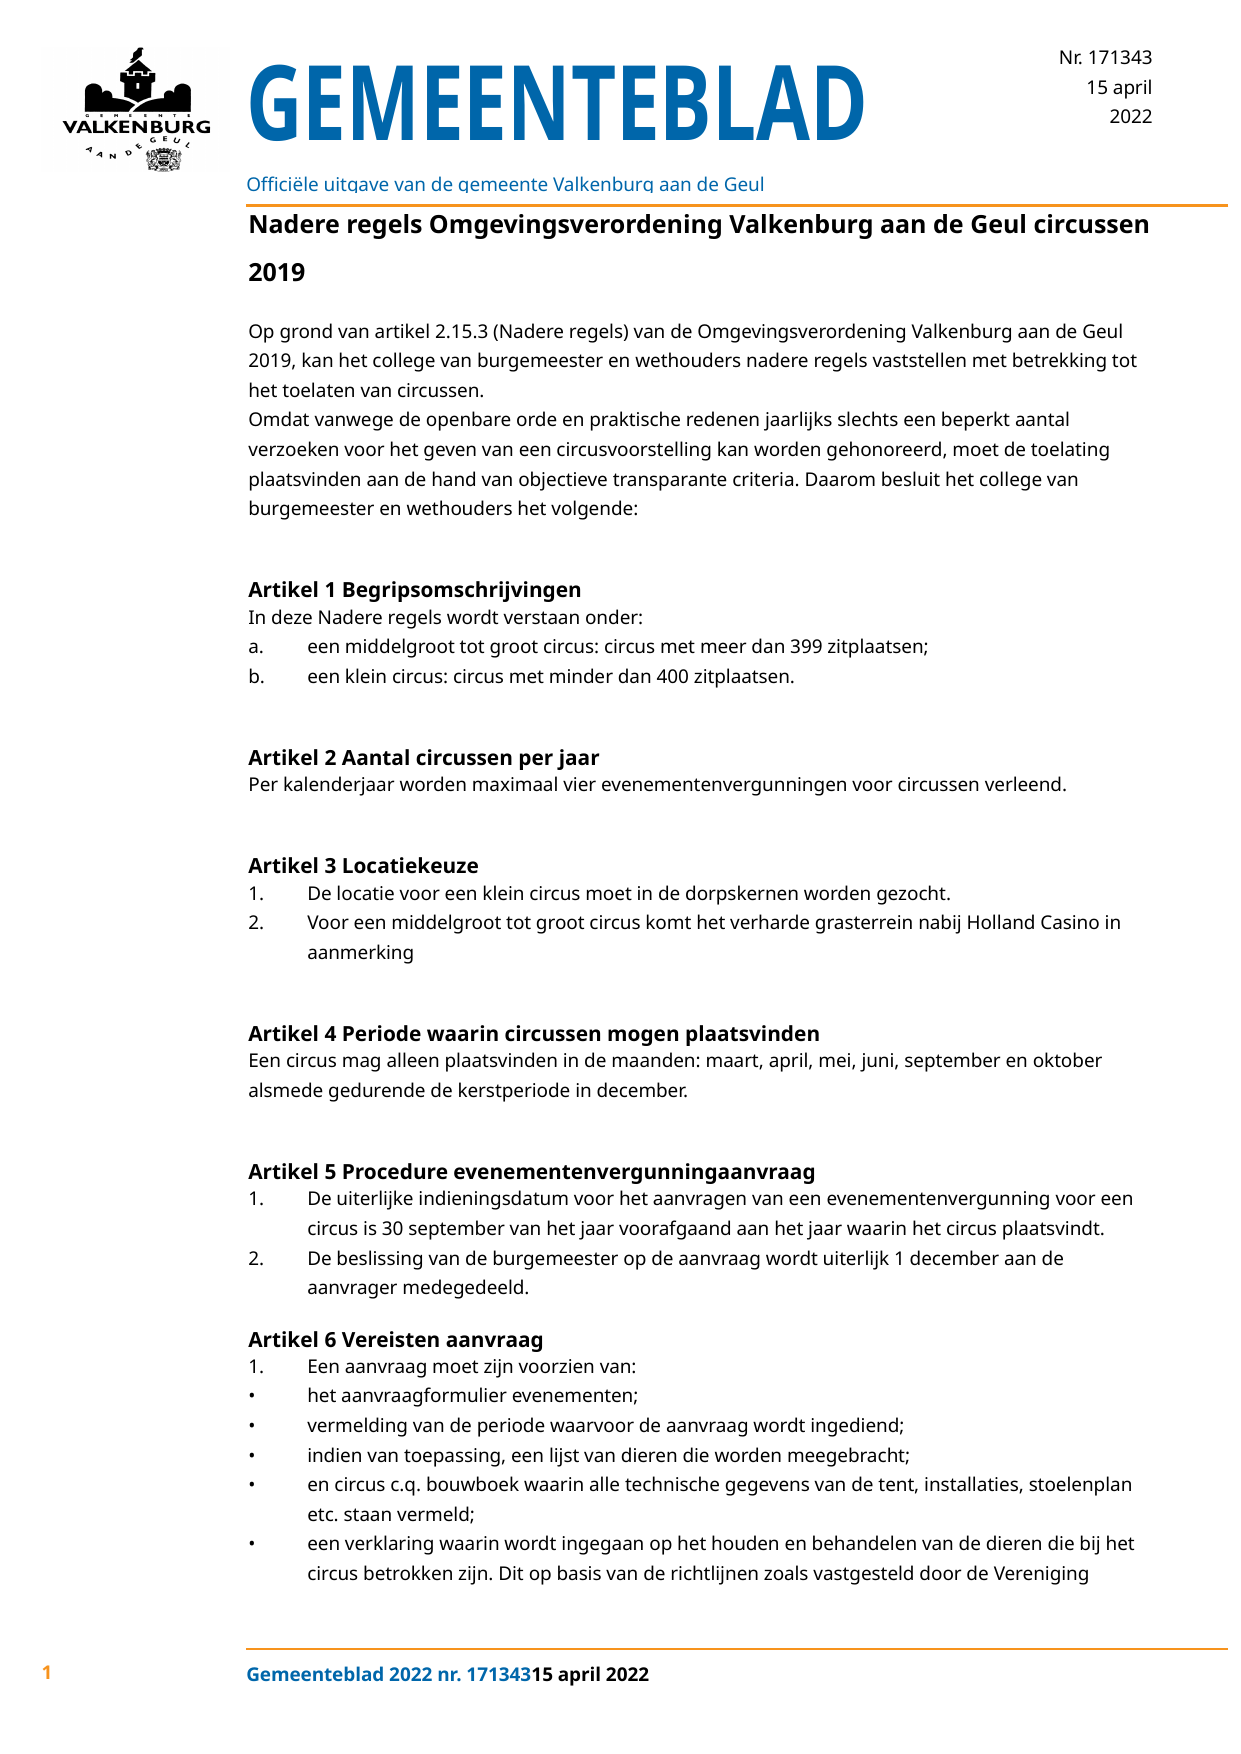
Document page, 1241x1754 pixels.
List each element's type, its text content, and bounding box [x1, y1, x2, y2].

text Op grond van artikel 2.15.3 (Nadere regels) van de Omgevingsverordening Valkenburg aan de Geul 2019, kan het college van burgemeester en wethouders nadere regels vaststellen met betrekking tot het toelaten van circussen. [248, 318, 1152, 403]
list De beslissing van de burgemeester op de aanvraag wordt uiterlijk 1 december aan de aanvrager medegedeeld. [248, 1245, 1152, 1300]
list De locatie voor een klein circus moet in de dorpskernen worden gezocht. [248, 880, 1152, 906]
list het aanvraagformulier evenementen; [248, 1383, 1152, 1408]
list indien van toepassing, een lijst van dieren die worden meegebracht; [248, 1442, 1152, 1468]
list Een aanvraag moet zijn voorzien van: [248, 1353, 1152, 1379]
text Artikel 5 Procedure evenementenvergunningaanvraag [248, 1157, 1152, 1186]
text Artikel 4 Periode waarin circussen mogen plaatsvinden [248, 1019, 1152, 1047]
list een verklaring waarin wordt ingegaan op het houden en behandelen van de dieren die bij het circus betrokken zijn. Dit op basis van de richtlijnen zoals vastgesteld door de Vereniging [248, 1531, 1152, 1586]
text In deze Nadere regels wordt verstaan onder: [248, 604, 1152, 629]
picture [41, 47, 231, 172]
text Omdat vanwege de openbare orde en praktische redenen jaarlijks slechts een beperkt aantal verzoeken voor het geven van een circusvoorstelling kan worden gehonoreerd, moet de toelating plaatsvinden aan de hand van objectieve transparante criteria. Daarom besluit het college van burgemeester en wethouders het volgende: [248, 407, 1152, 521]
text Artikel 3 Locatiekeuze [248, 851, 1152, 880]
list een klein circus: circus met minder dan 400 zitplaatsen. [248, 663, 1152, 689]
text Nadere regels Omgevingsverordening Valkenburg aan de Geul circussen 2019 [248, 207, 1152, 288]
list Voor een middelgroot tot groot circus komt het verharde grasterrein nabij Holland Casino in aanmerking [248, 909, 1152, 965]
text Artikel 1 Begripsomschrijvingen [248, 575, 1152, 604]
list een middelgroot tot groot circus: circus met meer dan 399 zitplaatsen; [248, 633, 1152, 659]
list De uiterlijke indieningsdatum voor het aanvragen van een evenementenvergunning voor een circus is 30 september van het jaar voorafgaand aan het jaar waarin het circus plaatsvindt. [248, 1186, 1152, 1241]
list vermelding van de periode waarvoor de aanvraag wordt ingediend; [248, 1412, 1152, 1438]
text Een circus mag alleen plaatsvinden in de maanden: maart, april, mei, juni, september en oktober alsmede gedurende de kerstperiode in december. [248, 1047, 1152, 1103]
text Per kalenderjaar worden maximaal vier evenementenvergunningen voor circussen verleend. [248, 771, 1152, 797]
list en circus c.q. bouwboek waarin alle technische gegevens van de tent, installaties, stoelenplan etc. staan vermeld; [248, 1471, 1152, 1527]
text Artikel 2 Aantal circussen per jaar [248, 743, 1152, 771]
text Artikel 6 Vereisten aanvraag [248, 1325, 1152, 1353]
